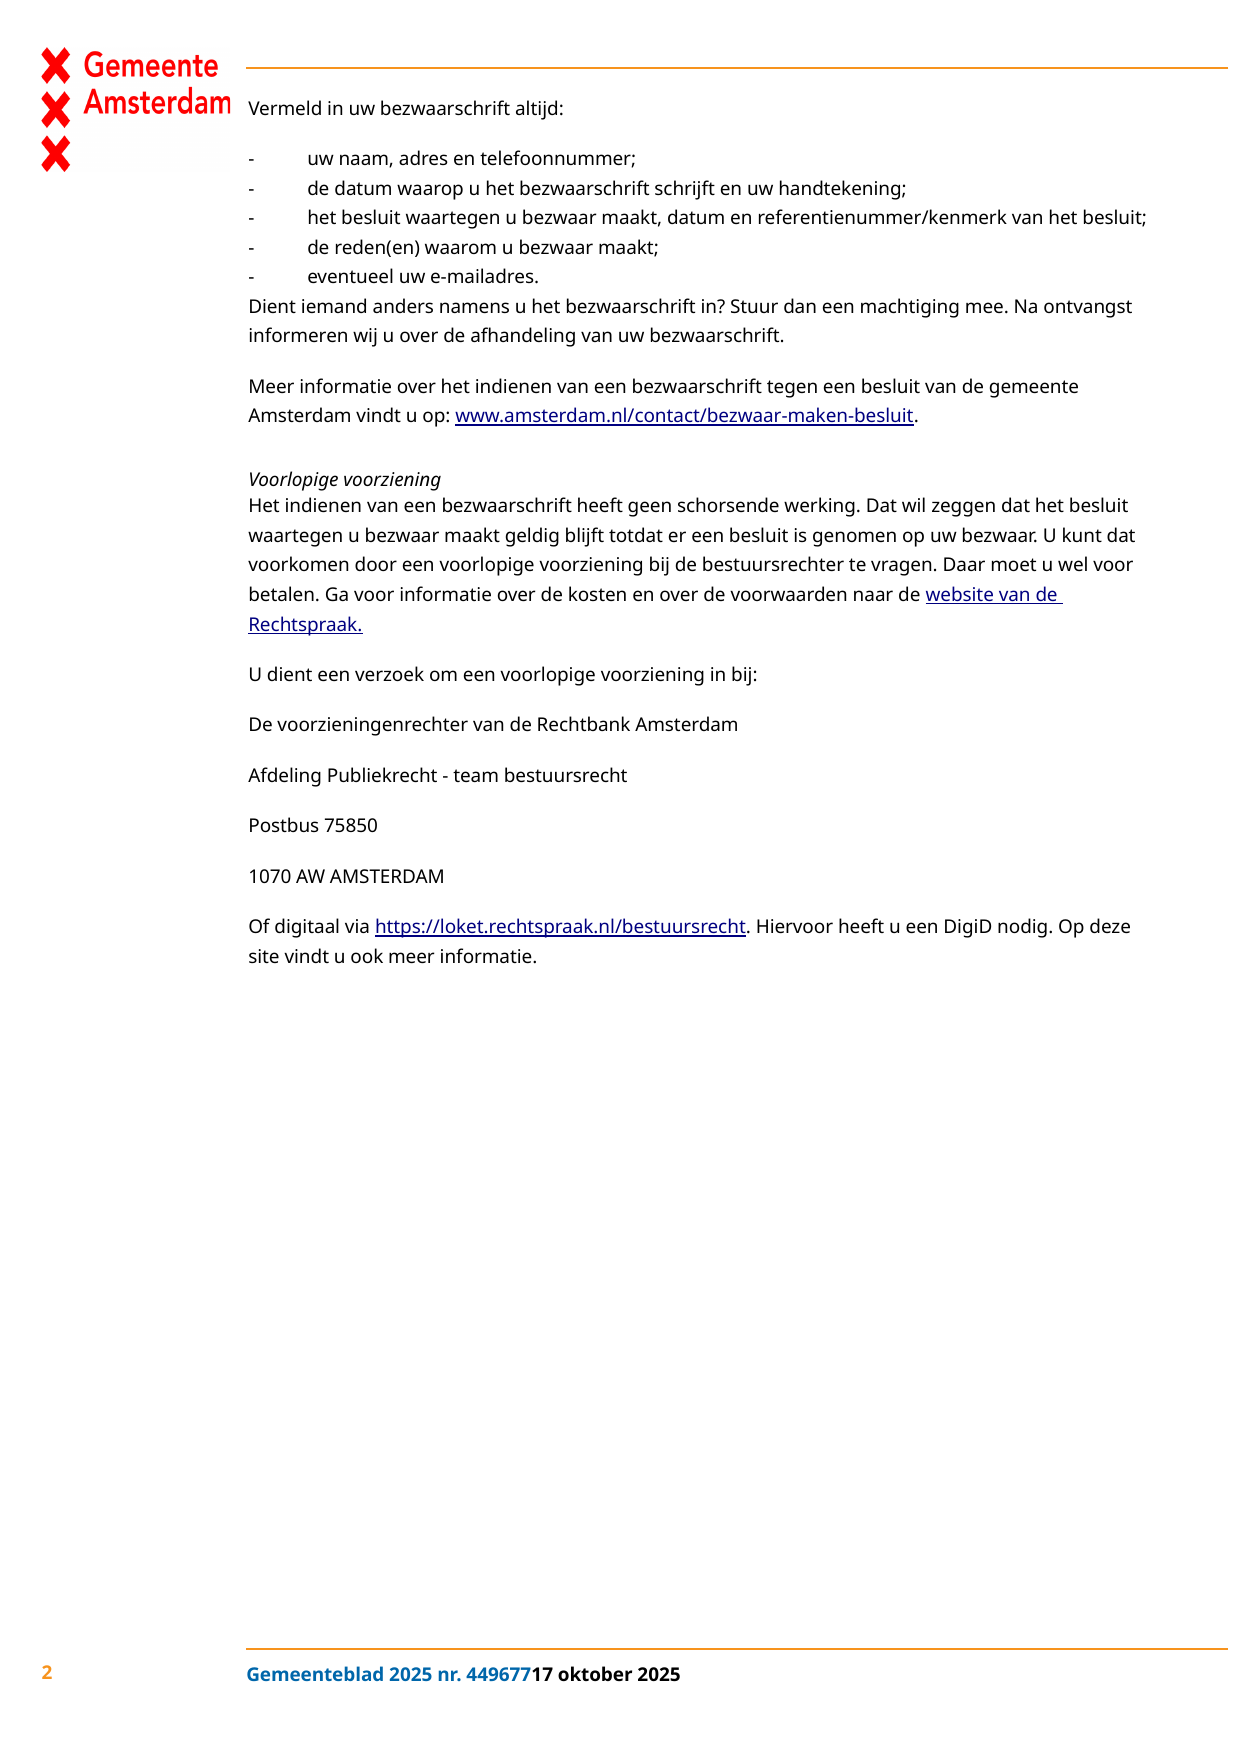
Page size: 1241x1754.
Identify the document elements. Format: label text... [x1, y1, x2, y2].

text Vermeld in uw bezwaarschrift altijd: [248, 95, 1152, 121]
text Postbus 75850 [248, 812, 1152, 838]
list de datum waarop u het bezwaarschrift schrijft en uw handtekening; [248, 175, 1152, 201]
list de reden(en) waarom u bezwaar maakt; [248, 234, 1152, 260]
picture [41, 47, 231, 172]
list het besluit waartegen u bezwaar maakt, datum en referentienummer/kenmerk van het besluit; [248, 204, 1152, 230]
text U dient een verzoek om een voorlopige voorziening in bij: [248, 661, 1152, 687]
text Meer informatie over het indienen van een bezwaarschrift tegen een besluit van de gemeente Amsterdam vindt u op: www.amsterdam.nl/contact/bezwaar-maken-besluit. [248, 373, 1152, 428]
text De voorzieningenrechter van de Rechtbank Amsterdam [248, 712, 1152, 737]
text Dient iemand anders namens u het bezwaarschrift in? Stuur dan een machtiging mee. Na ontvangst informeren wij u over de afhandeling van uw bezwaarschrift. [248, 293, 1152, 348]
list uw naam, adres en telefoonnummer; [248, 145, 1152, 171]
text Afdeling Publiekrecht - team bestuursrecht [248, 762, 1152, 788]
text 1070 AW AMSTERDAM [248, 863, 1152, 888]
text Of digitaal via https://loket.rechtspraak.nl/bestuursrecht. Hiervoor heeft u een DigiD nodig. Op deze site vindt u ook meer informatie. [248, 913, 1152, 968]
list eventueel uw e-mailadres. [248, 263, 1152, 289]
text Voorlopige voorziening [248, 467, 1152, 492]
text Het indienen van een bezwaarschrift heeft geen schorsende werking. Dat wil zeggen dat het besluit waartegen u bezwaar maakt geldig blijft totdat er een besluit is genomen op uw bezwaar. U kunt dat voorkomen door een voorlopige voorziening bij de bestuursrechter te vragen. Daar moet u wel voor betalen. Ga voor informatie over de kosten en over de voorwaarden naar de website van de Rechtspraak. [248, 492, 1152, 636]
